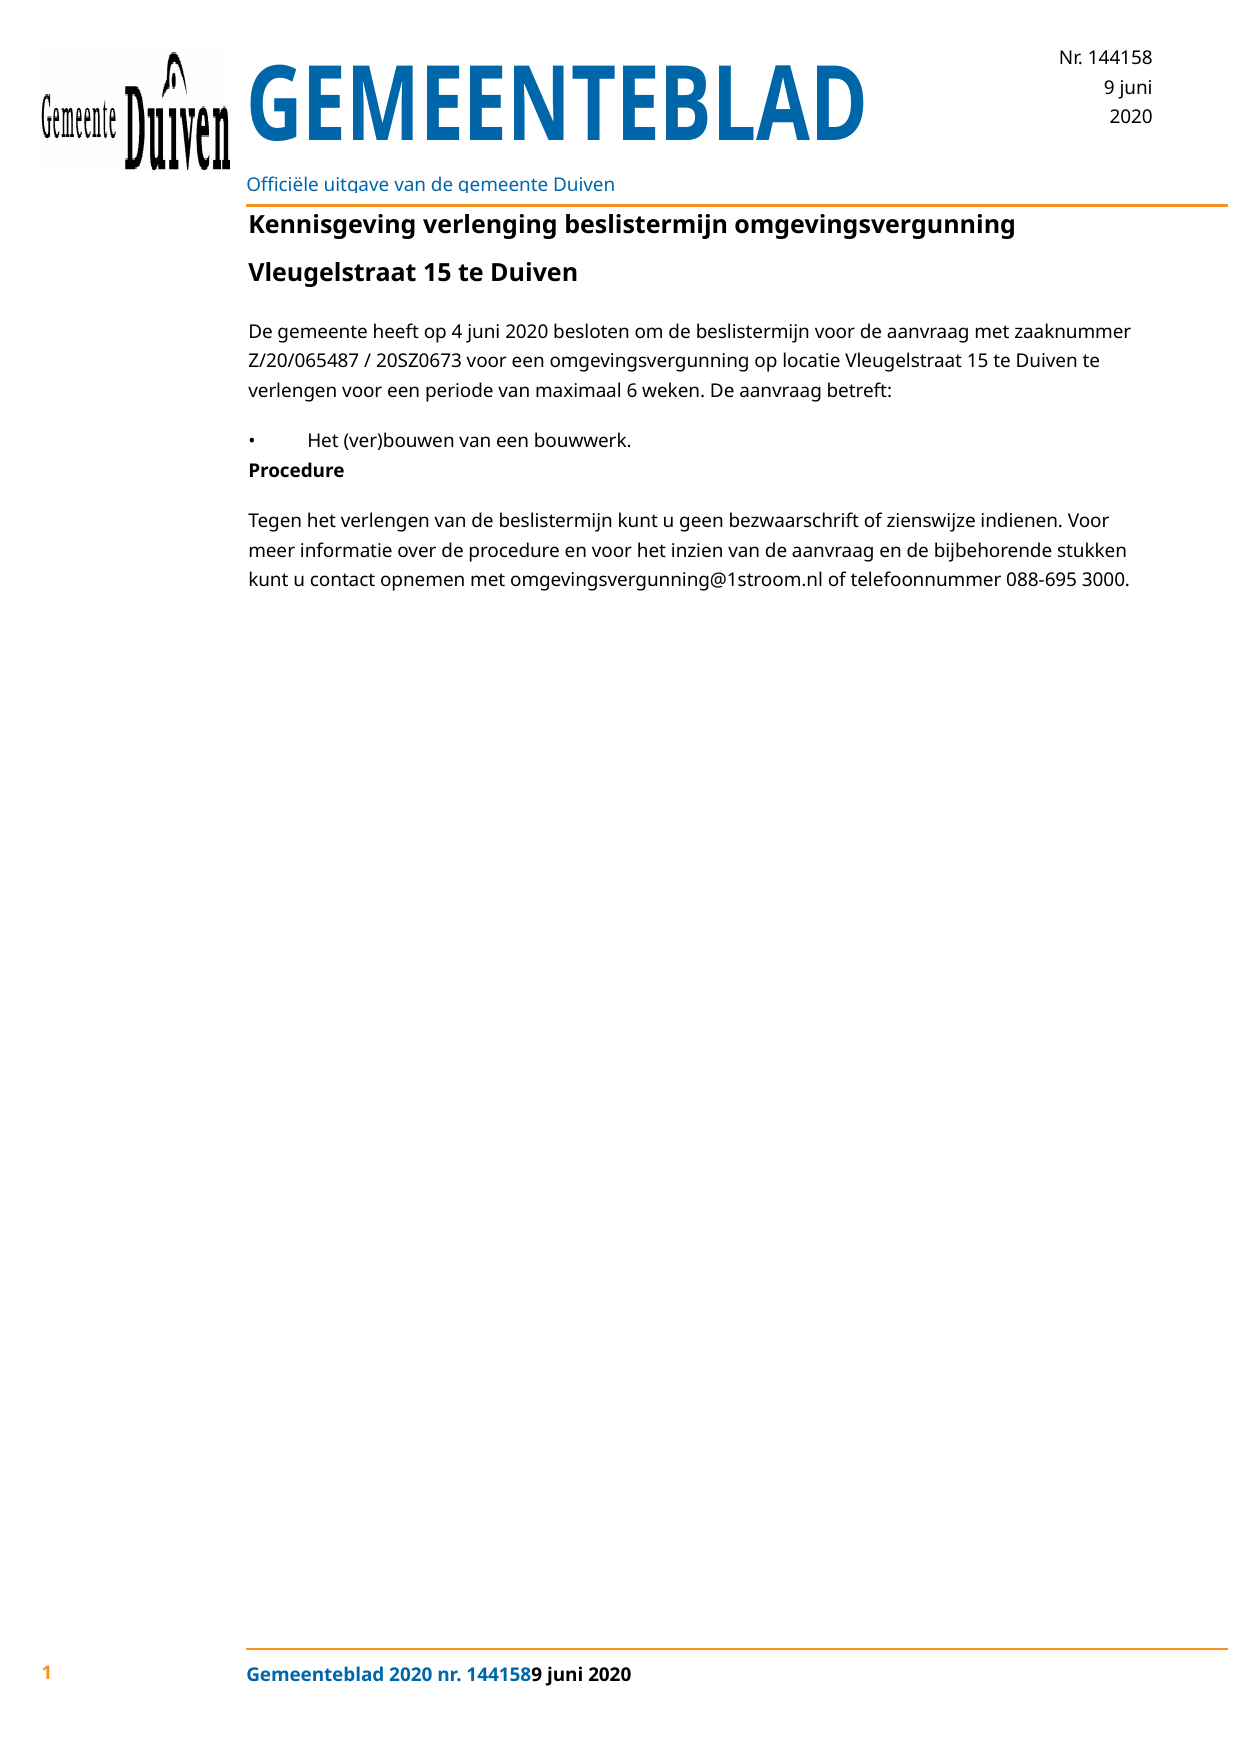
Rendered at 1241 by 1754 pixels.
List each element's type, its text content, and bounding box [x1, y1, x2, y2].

text Tegen het verlengen van de beslistermijn kunt u geen bezwaarschrift of zienswijze indienen. Voor meer informatie over de procedure en voor het inzien van de aanvraag en de bijbehorende stukken kunt u contact opnemen met omgevingsvergunning@1stroom.nl of telefoonnummer 088-695 3000. [248, 507, 1152, 592]
list Het (ver)bouwen van een bouwwerk. [248, 427, 1152, 453]
text De gemeente heeft op 4 juni 2020 besloten om de beslistermijn voor de aanvraag met zaaknummer Z/20/065487 / 20SZ0673 voor een omgevingsvergunning op locatie Vleugelstraat 15 te Duiven te verlengen voor een periode van maximaal 6 weken. De aanvraag betreft: [248, 318, 1152, 403]
text Kennisgeving verlenging beslistermijn omgevingsvergunning Vleugelstraat 15 te Duiven [248, 207, 1152, 288]
text Procedure [248, 457, 1152, 483]
picture [41, 47, 231, 172]
